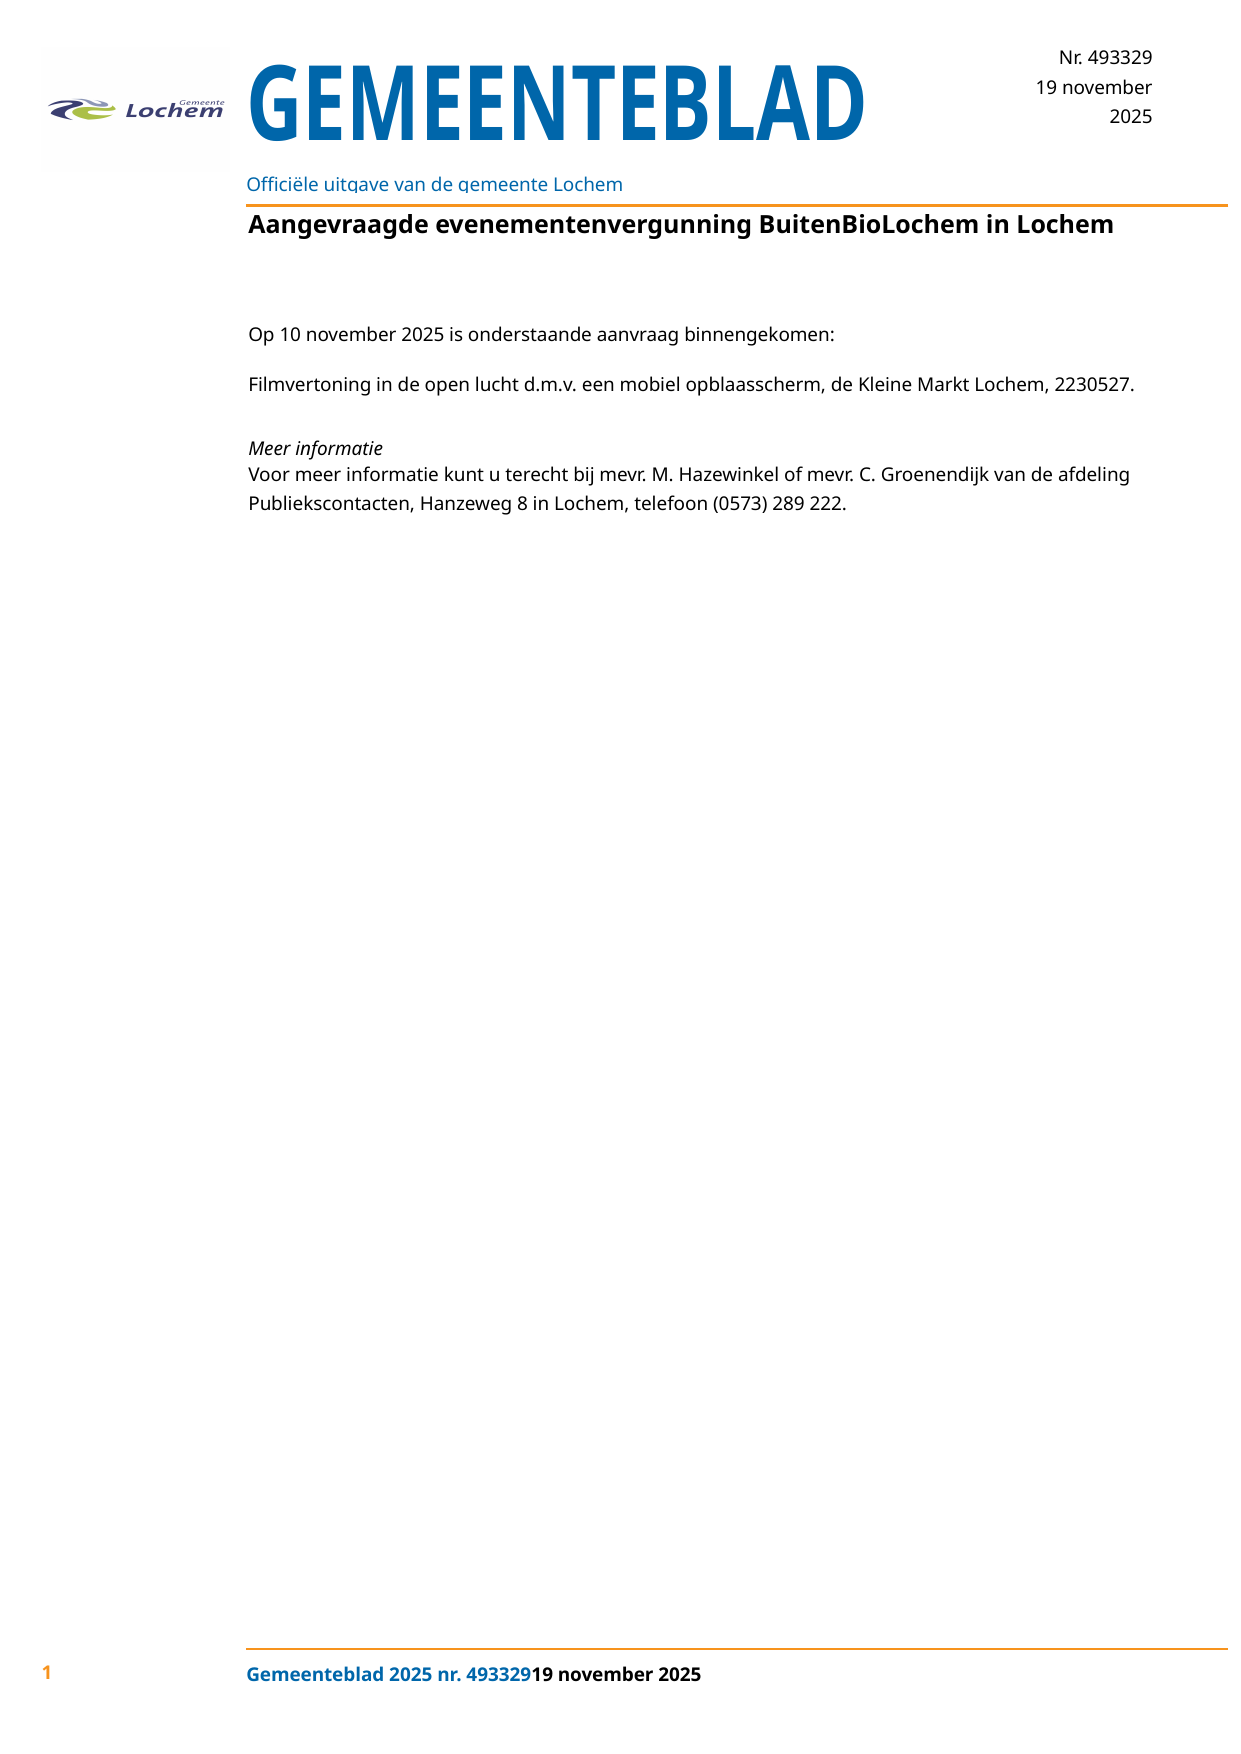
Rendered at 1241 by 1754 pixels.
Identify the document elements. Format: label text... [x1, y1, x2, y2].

text Aangevraagde evenementenvergunning BuitenBioLochem in Lochem [248, 207, 1152, 241]
text Meer informatie [248, 435, 1152, 461]
text Op 10 november 2025 is onderstaande aanvraag binnengekomen: [248, 321, 1152, 346]
text Filmvertoning in de open lucht d.m.v. een mobiel opblaasscherm, de Kleine Markt Lochem, 2230527. [248, 371, 1152, 397]
text Voor meer informatie kunt u terecht bij mevr. M. Hazewinkel of mevr. C. Groenendijk van de afdeling Publiekscontacten, Hanzeweg 8 in Lochem, telefoon (0573) 289 222. [248, 461, 1152, 516]
picture [41, 47, 231, 172]
